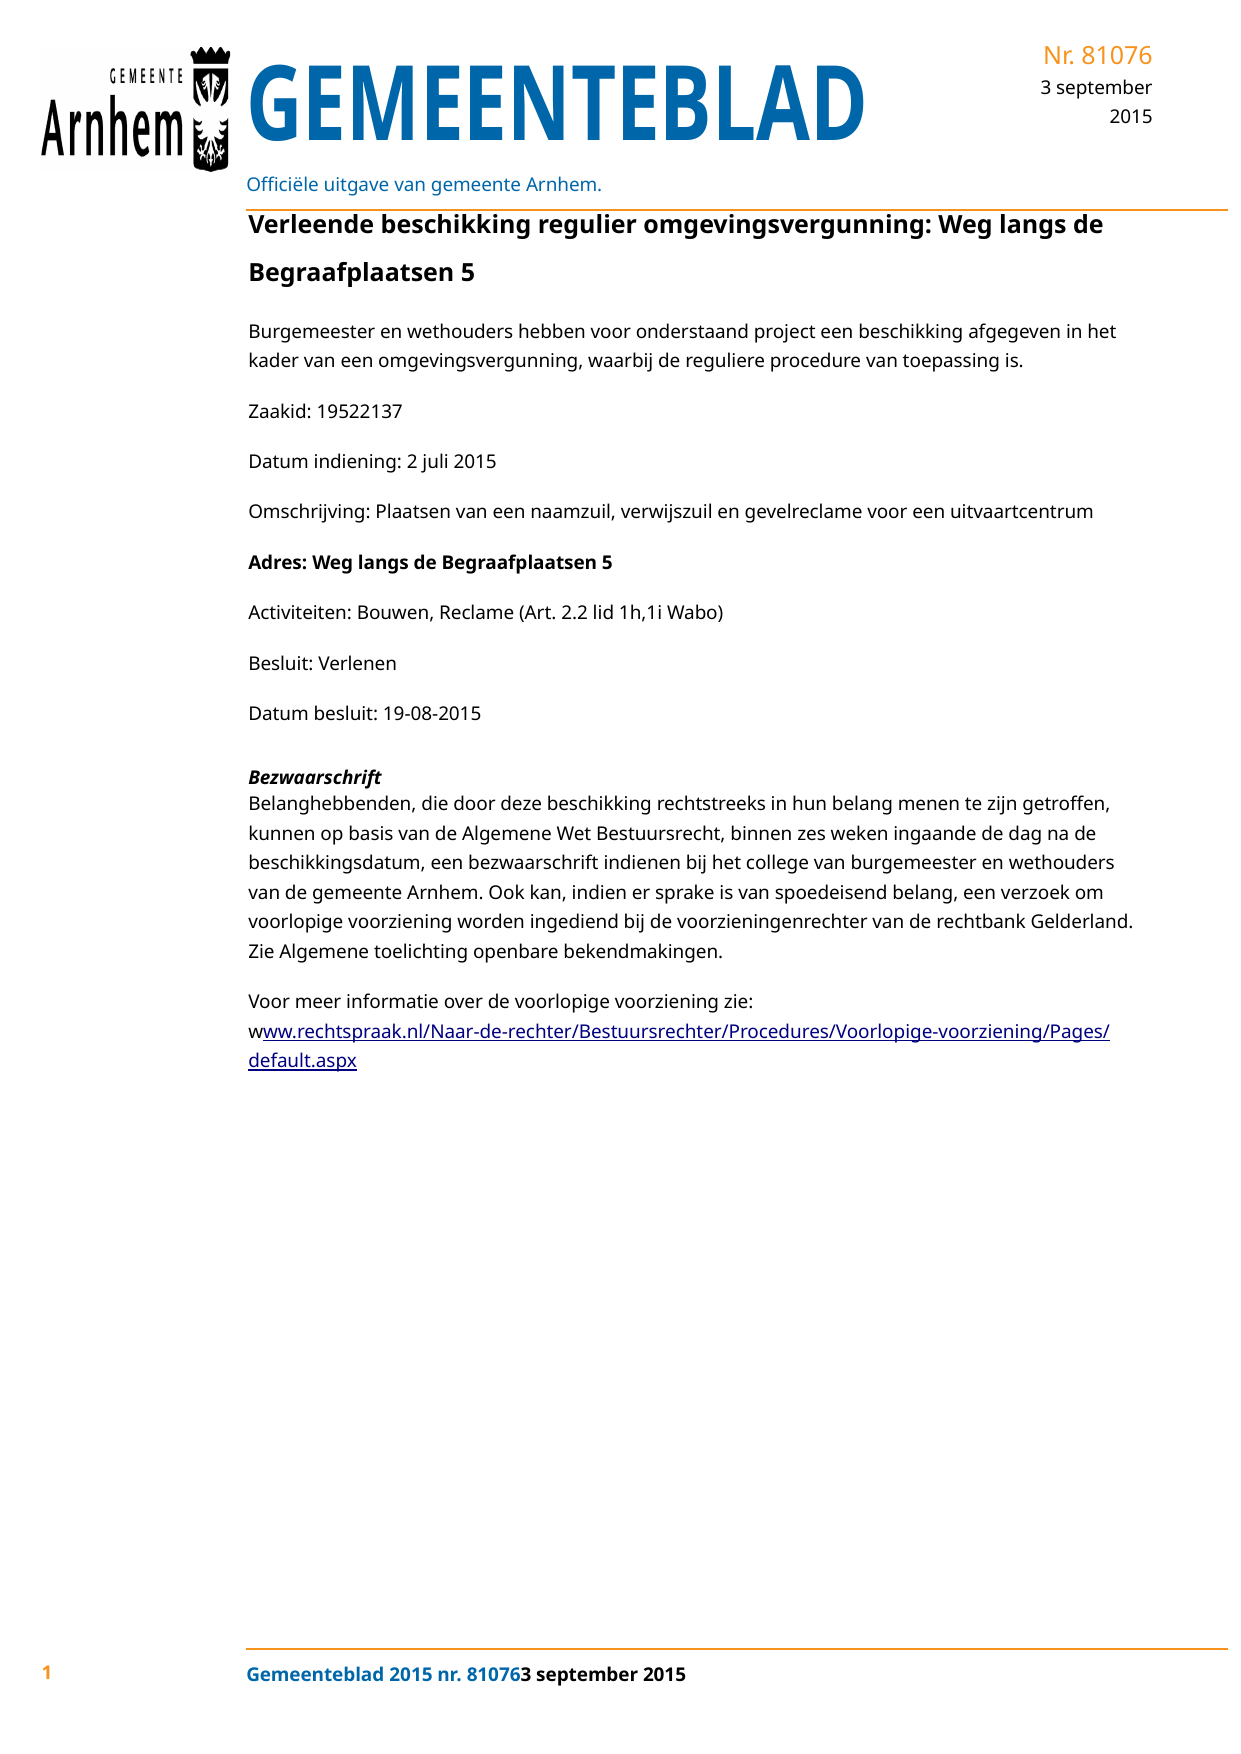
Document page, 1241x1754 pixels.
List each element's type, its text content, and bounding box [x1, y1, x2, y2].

text Datum besluit: 19-08-2015 [248, 700, 1152, 726]
text Omschrijving: Plaatsen van een naamzuil, verwijszuil en gevelreclame voor een uitvaartcentrum [248, 499, 1152, 524]
text Adres: Weg langs de Begraafplaatsen 5 [248, 549, 1152, 575]
text Zaakid: 19522137 [248, 398, 1152, 424]
text Voor meer informatie over de voorlopige voorziening zie: www.rechtspraak.nl/Naar-de-rechter/Bestuursrechter/Procedures/Voorlopige-voorziening/Pages/default.aspx [248, 988, 1152, 1073]
text Activiteiten: Bouwen, Reclame (Art. 2.2 lid 1h,1i Wabo) [248, 599, 1152, 625]
text Datum indiening: 2 juli 2015 [248, 448, 1152, 474]
text Bezwaarschrift [248, 764, 1152, 790]
picture [41, 47, 231, 172]
text Besluit: Verlenen [248, 650, 1152, 676]
text Burgemeester en wethouders hebben voor onderstaand project een beschikking afgegeven in het kader van een omgevingsvergunning, waarbij de reguliere procedure van toepassing is. [248, 318, 1152, 373]
text Belanghebbenden, die door deze beschikking rechtstreeks in hun belang menen te zijn getroffen, kunnen op basis van de Algemene Wet Bestuursrecht, binnen zes weken ingaande de dag na de beschikkingsdatum, een bezwaarschrift indienen bij het college van burgemeester en wethouders van de gemeente Arnhem. Ook kan, indien er sprake is van spoedeisend belang, een verzoek om voorlopige voorziening worden ingediend bij de voorzieningenrechter van de rechtbank Gelderland. Zie Algemene toelichting openbare bekendmakingen. [248, 790, 1152, 964]
text Verleende beschikking regulier omgevingsvergunning: Weg langs de Begraafplaatsen 5 [248, 211, 1152, 288]
